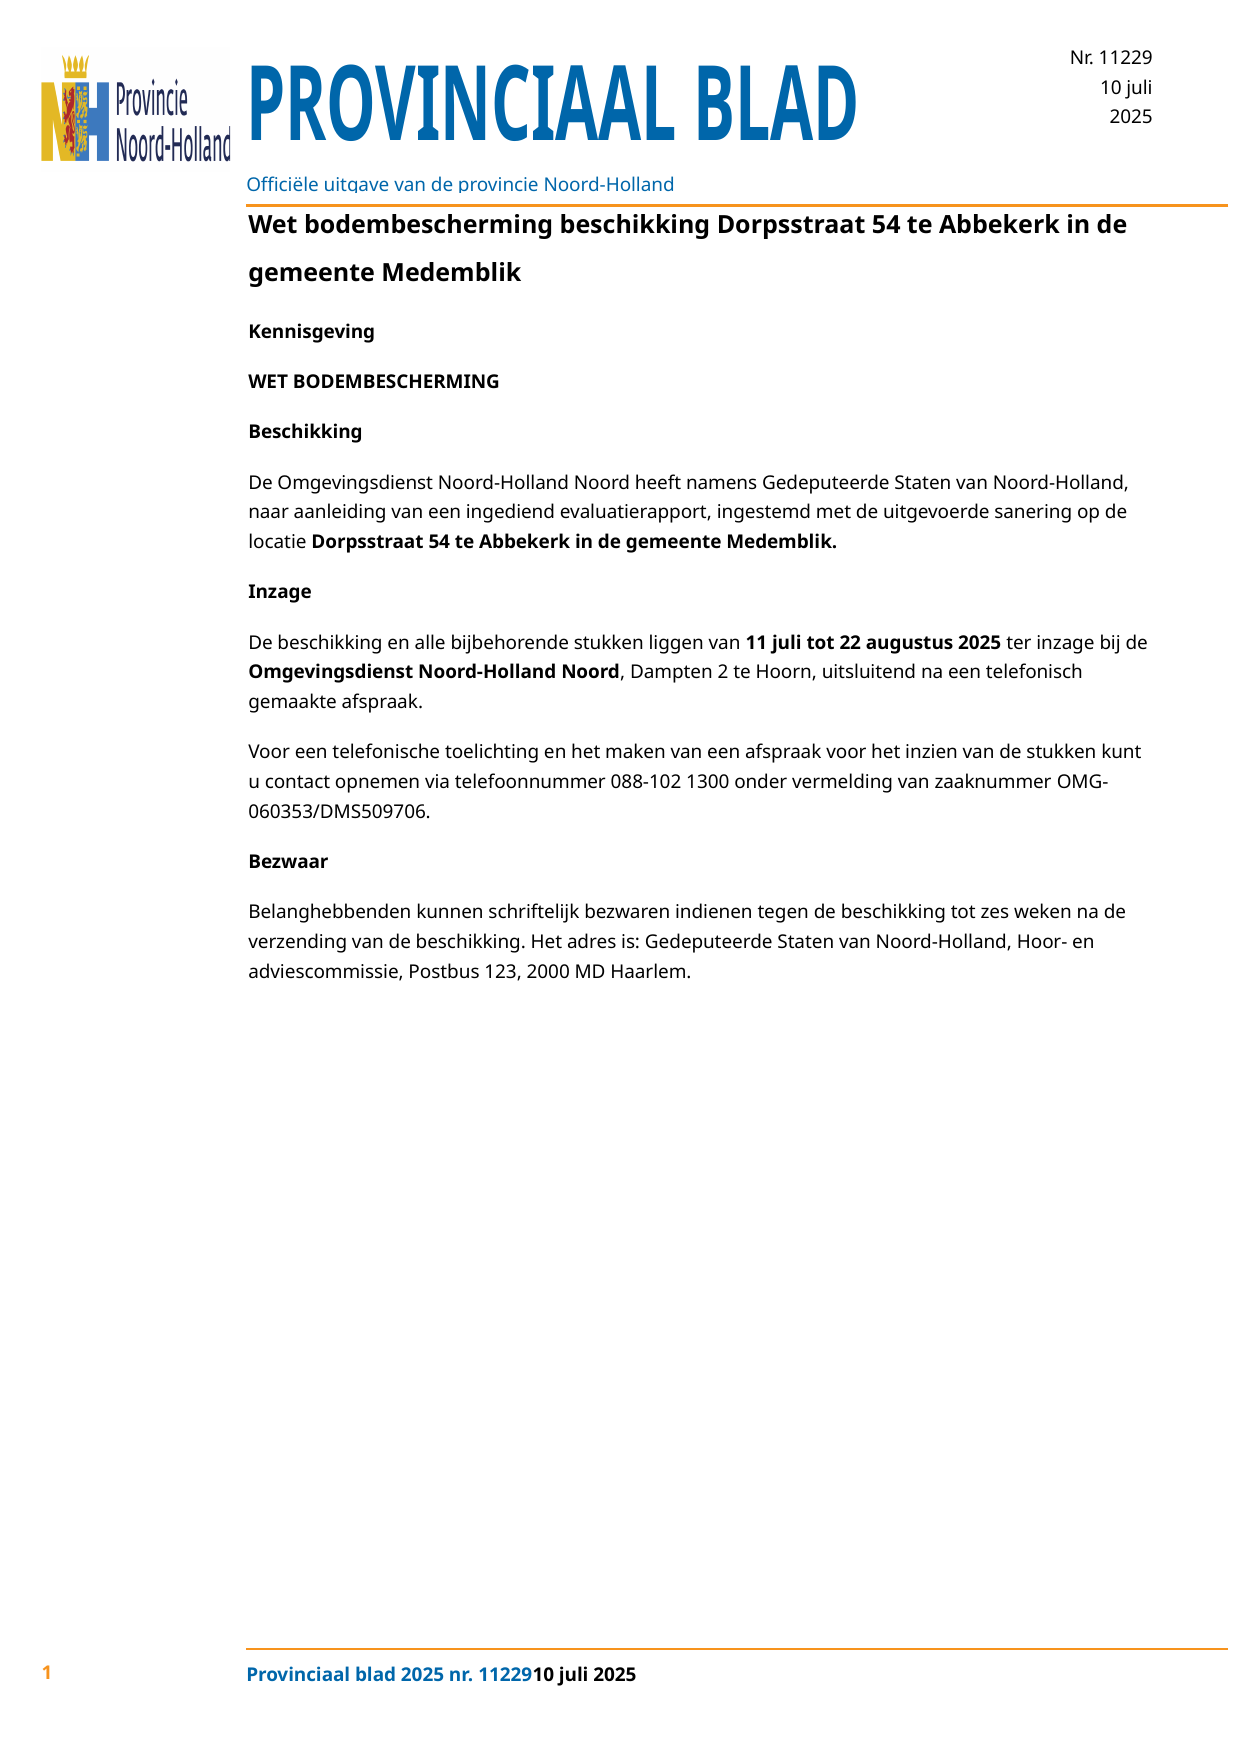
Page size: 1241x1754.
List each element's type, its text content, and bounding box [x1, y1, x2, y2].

text De Omgevingsdienst Noord-Holland Noord heeft namens Gedeputeerde Staten van Noord-Holland, naar aanleiding van een ingediend evaluatierapport, ingestemd met de uitgevoerde sanering op de locatie Dorpsstraat 54 te Abbekerk in de gemeente Medemblik. [248, 469, 1152, 554]
picture [41, 47, 231, 172]
text Inzage [248, 579, 1152, 604]
text Kennisgeving [248, 318, 1152, 344]
text Wet bodembescherming beschikking Dorpsstraat 54 te Abbekerk in de gemeente Medemblik [248, 207, 1152, 288]
text De beschikking en alle bijbehorende stukken liggen van 11 juli tot 22 augustus 2025 ter inzage bij de Omgevingsdienst Noord-Holland Noord, Dampten 2 te Hoorn, uitsluitend na een telefonisch gemaakte afspraak. [248, 629, 1152, 714]
text Bezwaar [248, 848, 1152, 874]
text Beschikking [248, 419, 1152, 444]
text Belanghebbenden kunnen schriftelijk bezwaren indienen tegen de beschikking tot zes weken na de verzending van de beschikking. Het adres is: Gedeputeerde Staten van Noord-Holland, Hoor- en adviescommissie, Postbus 123, 2000 MD Haarlem. [248, 899, 1152, 984]
text Voor een telefonische toelichting en het maken van een afspraak voor het inzien van de stukken kunt u contact opnemen via telefoonnummer 088-102 1300 onder vermelding van zaaknummer OMG-060353/DMS509706. [248, 739, 1152, 824]
text WET BODEMBESCHERMING [248, 368, 1152, 394]
